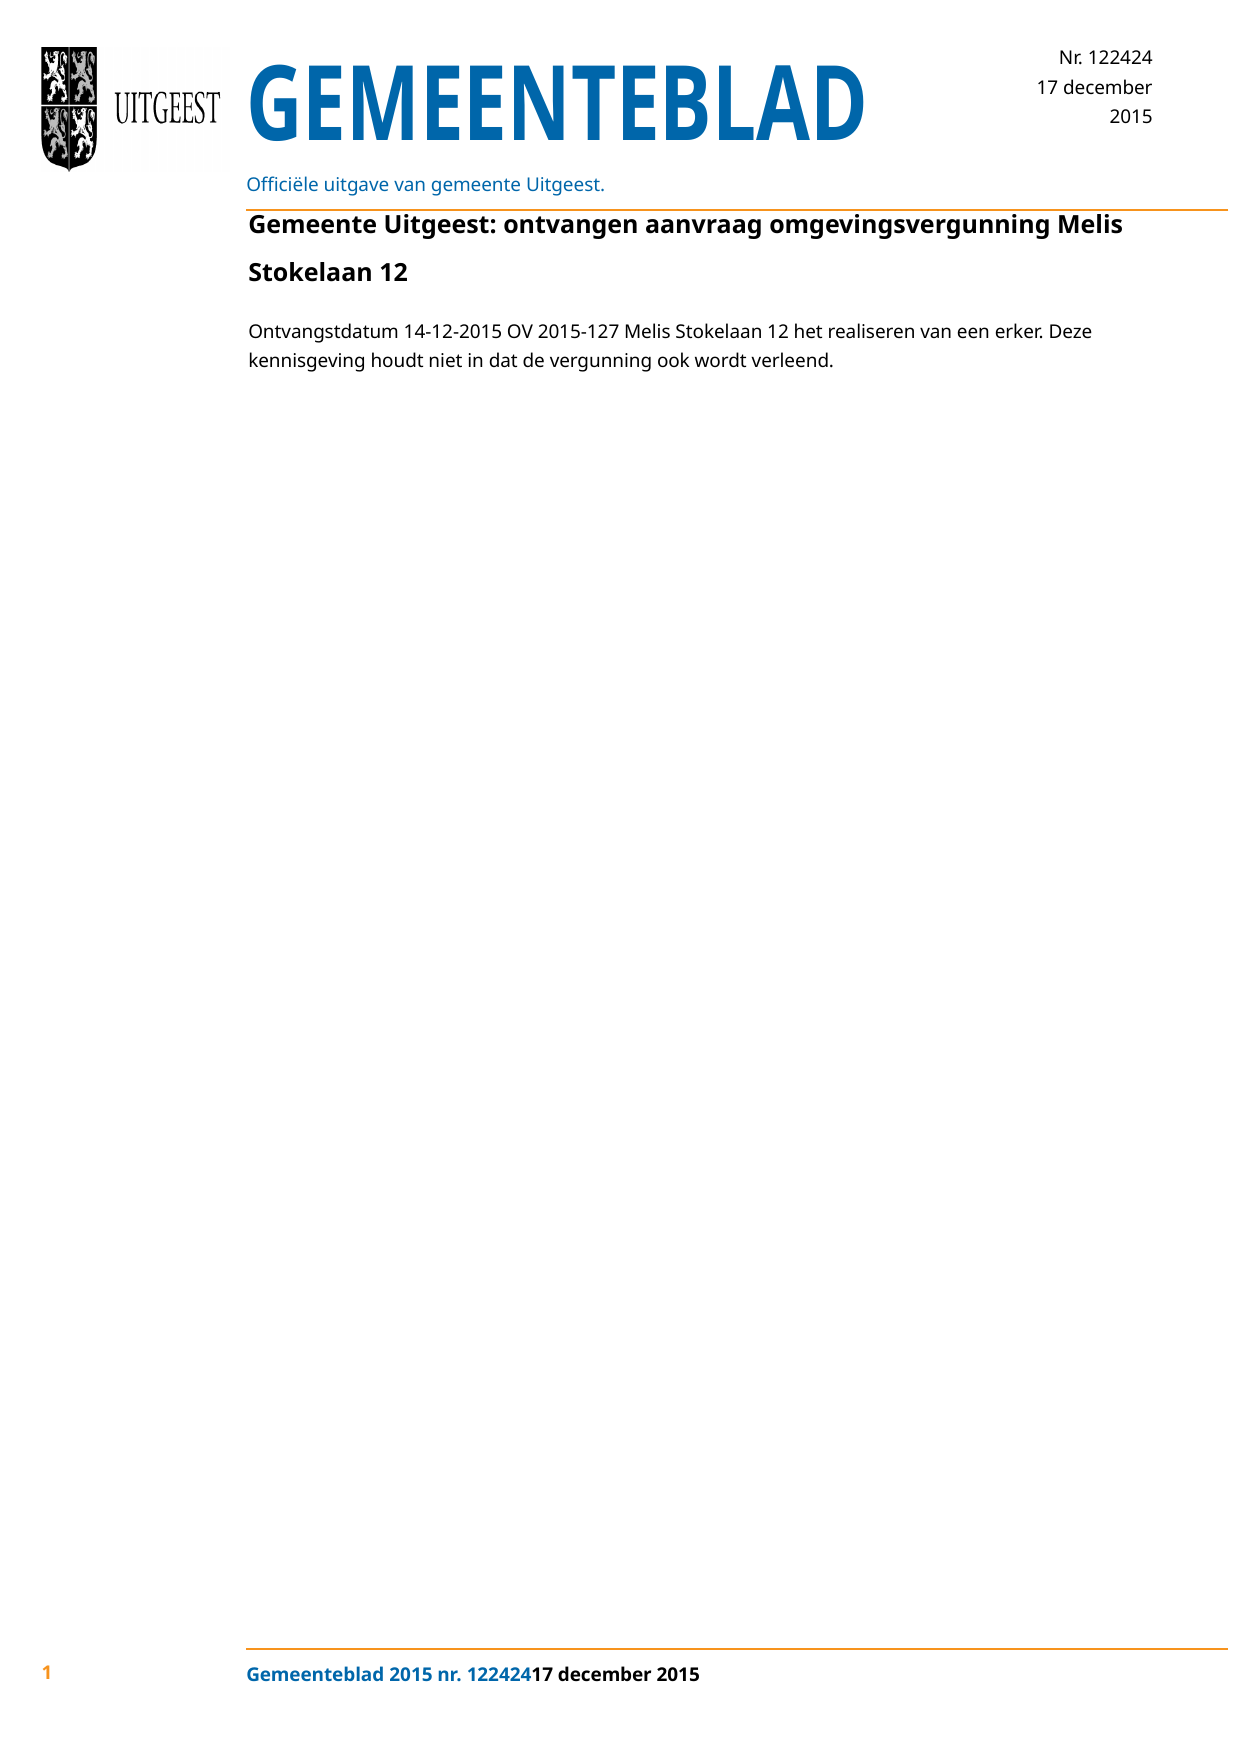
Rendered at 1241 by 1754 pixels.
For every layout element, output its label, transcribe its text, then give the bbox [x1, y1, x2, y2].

picture [41, 47, 231, 172]
text Gemeente Uitgeest: ontvangen aanvraag omgevingsvergunning Melis Stokelaan 12 [248, 211, 1152, 288]
text Ontvangstdatum 14-12-2015 OV 2015-127 Melis Stokelaan 12 het realiseren van een erker. Deze kennisgeving houdt niet in dat de vergunning ook wordt verleend. [248, 318, 1152, 373]
